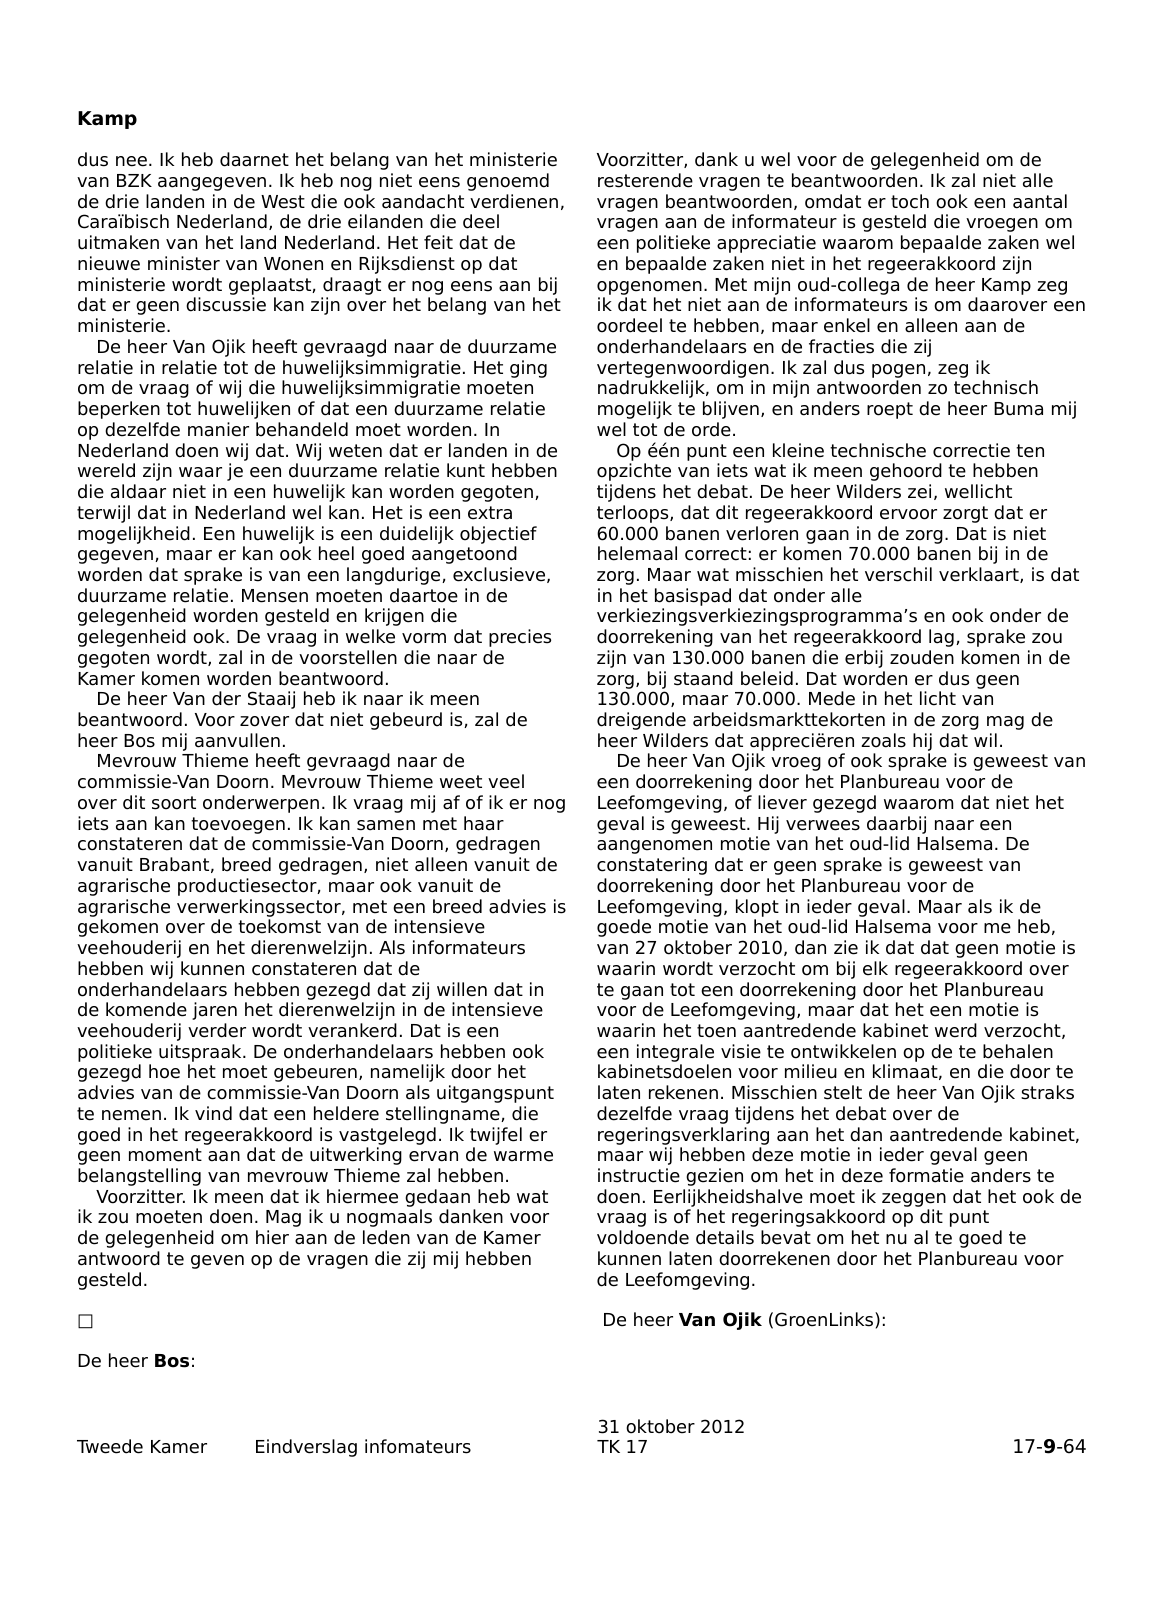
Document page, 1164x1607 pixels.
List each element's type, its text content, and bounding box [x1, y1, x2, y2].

text De heer Van Ojik (GroenLinks): [596, 1310, 1087, 1331]
text De heer Van Ojik vroeg of ook sprake is geweest van een doorrekening door het Planbureau voor de Leefomgeving, of liever gezegd waarom dat niet het geval is geweest. Hij verwees daarbij naar een aangenomen motie van het oud-lid Halsema. De constatering dat er geen sprake is geweest van doorrekening door het Planbureau voor de Leefomgeving, klopt in ieder geval. Maar als ik de goede motie van het oud-lid Halsema voor me heb, van 27 oktober 2010, dan zie ik dat dat geen motie is waarin wordt verzocht om bij elk regeerakkoord over te gaan tot een doorrekening door het Planbureau voor de Leefomgeving, maar dat het een motie is waarin het toen aantredende kabinet werd verzocht, een integrale visie te ontwikkelen op de te behalen kabinetsdoelen voor milieu en klimaat, en die door te laten rekenen. Misschien stelt de heer Van Ojik straks dezelfde vraag tijdens het debat over de regeringsverklaring aan het dan aantredende kabinet, maar wij hebben deze motie in ieder geval geen instructie gezien om het in deze formatie anders te doen. Eerlijkheidshalve moet ik zeggen dat het ook de vraag is of het regeringsakkoord op dit punt voldoende details bevat om het nu al te goed te kunnen laten doorrekenen door het Planbureau voor de Leefomgeving. [596, 751, 1087, 1290]
text Op één punt een kleine technische correctie ten opzichte van iets wat ik meen gehoord te hebben tijdens het debat. De heer Wilders zei, wellicht terloops, dat dit regeerakkoord ervoor zorgt dat er 60.000 banen verloren gaan in de zorg. Dat is niet helemaal correct: er komen 70.000 banen bij in de zorg. Maar wat misschien het verschil verklaart, is dat in het basispad dat onder alle verkiezingsverkiezingsprogramma’s en ook onder de doorrekening van het regeerakkoord lag, sprake zou zijn van 130.000 banen die erbij zouden komen in de zorg, bij staand beleid. Dat worden er dus geen 130.000, maar 70.000. Mede in het licht van dreigende arbeidsmarkttekorten in de zorg mag de heer Wilders dat appreciëren zoals hij dat wil. [596, 440, 1087, 751]
text De heer Bos: [77, 1351, 567, 1372]
text Voorzitter. Ik meen dat ik hiermee gedaan heb wat ik zou moeten doen. Mag ik u nogmaals danken voor de gelegenheid om hier aan de leden van de Kamer antwoord te geven op de vragen die zij mij hebben gesteld. [77, 1187, 567, 1290]
text Voorzitter, dank u wel voor de gelegenheid om de resterende vragen te beantwoorden. Ik zal niet alle vragen beantwoorden, omdat er toch ook een aantal vragen aan de informateur is gesteld die vroegen om een politieke appreciatie waarom bepaalde zaken wel en bepaalde zaken niet in het regeerakkoord zijn opgenomen. Met mijn oud-collega de heer Kamp zeg ik dat het niet aan de informateurs is om daarover een oordeel te hebben, maar enkel en alleen aan de onderhandelaars en de fracties die zij vertegenwoordigen. Ik zal dus pogen, zeg ik nadrukkelijk, om in mijn antwoorden zo technisch mogelijk te blijven, en anders roept de heer Buma mij wel tot de orde. [596, 150, 1087, 440]
text De heer Van der Staaij heb ik naar ik meen beantwoord. Voor zover dat niet gebeurd is, zal de heer Bos mij aanvullen. [77, 689, 567, 751]
text □ [77, 1310, 567, 1331]
text dus nee. Ik heb daarnet het belang van het ministerie van BZK aangegeven. Ik heb nog niet eens genoemd de drie landen in de West die ook aandacht verdienen, Caraïbisch Nederland, de drie eilanden die deel uitmaken van het land Nederland. Het feit dat de nieuwe minister van Wonen en Rijksdienst op dat ministerie wordt geplaatst, draagt er nog eens aan bij dat er geen discussie kan zijn over het belang van het ministerie. [77, 150, 567, 337]
text De heer Van Ojik heeft gevraagd naar de duurzame relatie in relatie tot de huwelijksimmigratie. Het ging om de vraag of wij die huwelijksimmigratie moeten beperken tot huwelijken of dat een duurzame relatie op dezelfde manier behandeld moet worden. In Nederland doen wij dat. Wij weten dat er landen in de wereld zijn waar je een duurzame relatie kunt hebben die aldaar niet in een huwelijk kan worden gegoten, terwijl dat in Nederland wel kan. Het is een extra mogelijkheid. Een huwelijk is een duidelijk objectief gegeven, maar er kan ook heel goed aangetoond worden dat sprake is van een langdurige, exclusieve, duurzame relatie. Mensen moeten daartoe in de gelegenheid worden gesteld en krijgen die gelegenheid ook. De vraag in welke vorm dat precies gegoten wordt, zal in de voorstellen die naar de Kamer komen worden beantwoord. [77, 337, 567, 689]
text Mevrouw Thieme heeft gevraagd naar de commissie-Van Doorn. Mevrouw Thieme weet veel over dit soort onderwerpen. Ik vraag mij af of ik er nog iets aan kan toevoegen. Ik kan samen met haar constateren dat de commissie-Van Doorn, gedragen vanuit Brabant, breed gedragen, niet alleen vanuit de agrarische productiesector, maar ook vanuit de agrarische verwerkingssector, met een breed advies is gekomen over de toekomst van de intensieve veehouderij en het dierenwelzijn. Als informateurs hebben wij kunnen constateren dat de onderhandelaars hebben gezegd dat zij willen dat in de komende jaren het dierenwelzijn in de intensieve veehouderij verder wordt verankerd. Dat is een politieke uitspraak. De onderhandelaars hebben ook gezegd hoe het moet gebeuren, namelijk door het advies van de commissie-Van Doorn als uitgangspunt te nemen. Ik vind dat een heldere stellingname, die goed in het regeerakkoord is vastgelegd. Ik twijfel er geen moment aan dat de uitwerking ervan de warme belangstelling van mevrouw Thieme zal hebben. [77, 751, 567, 1187]
